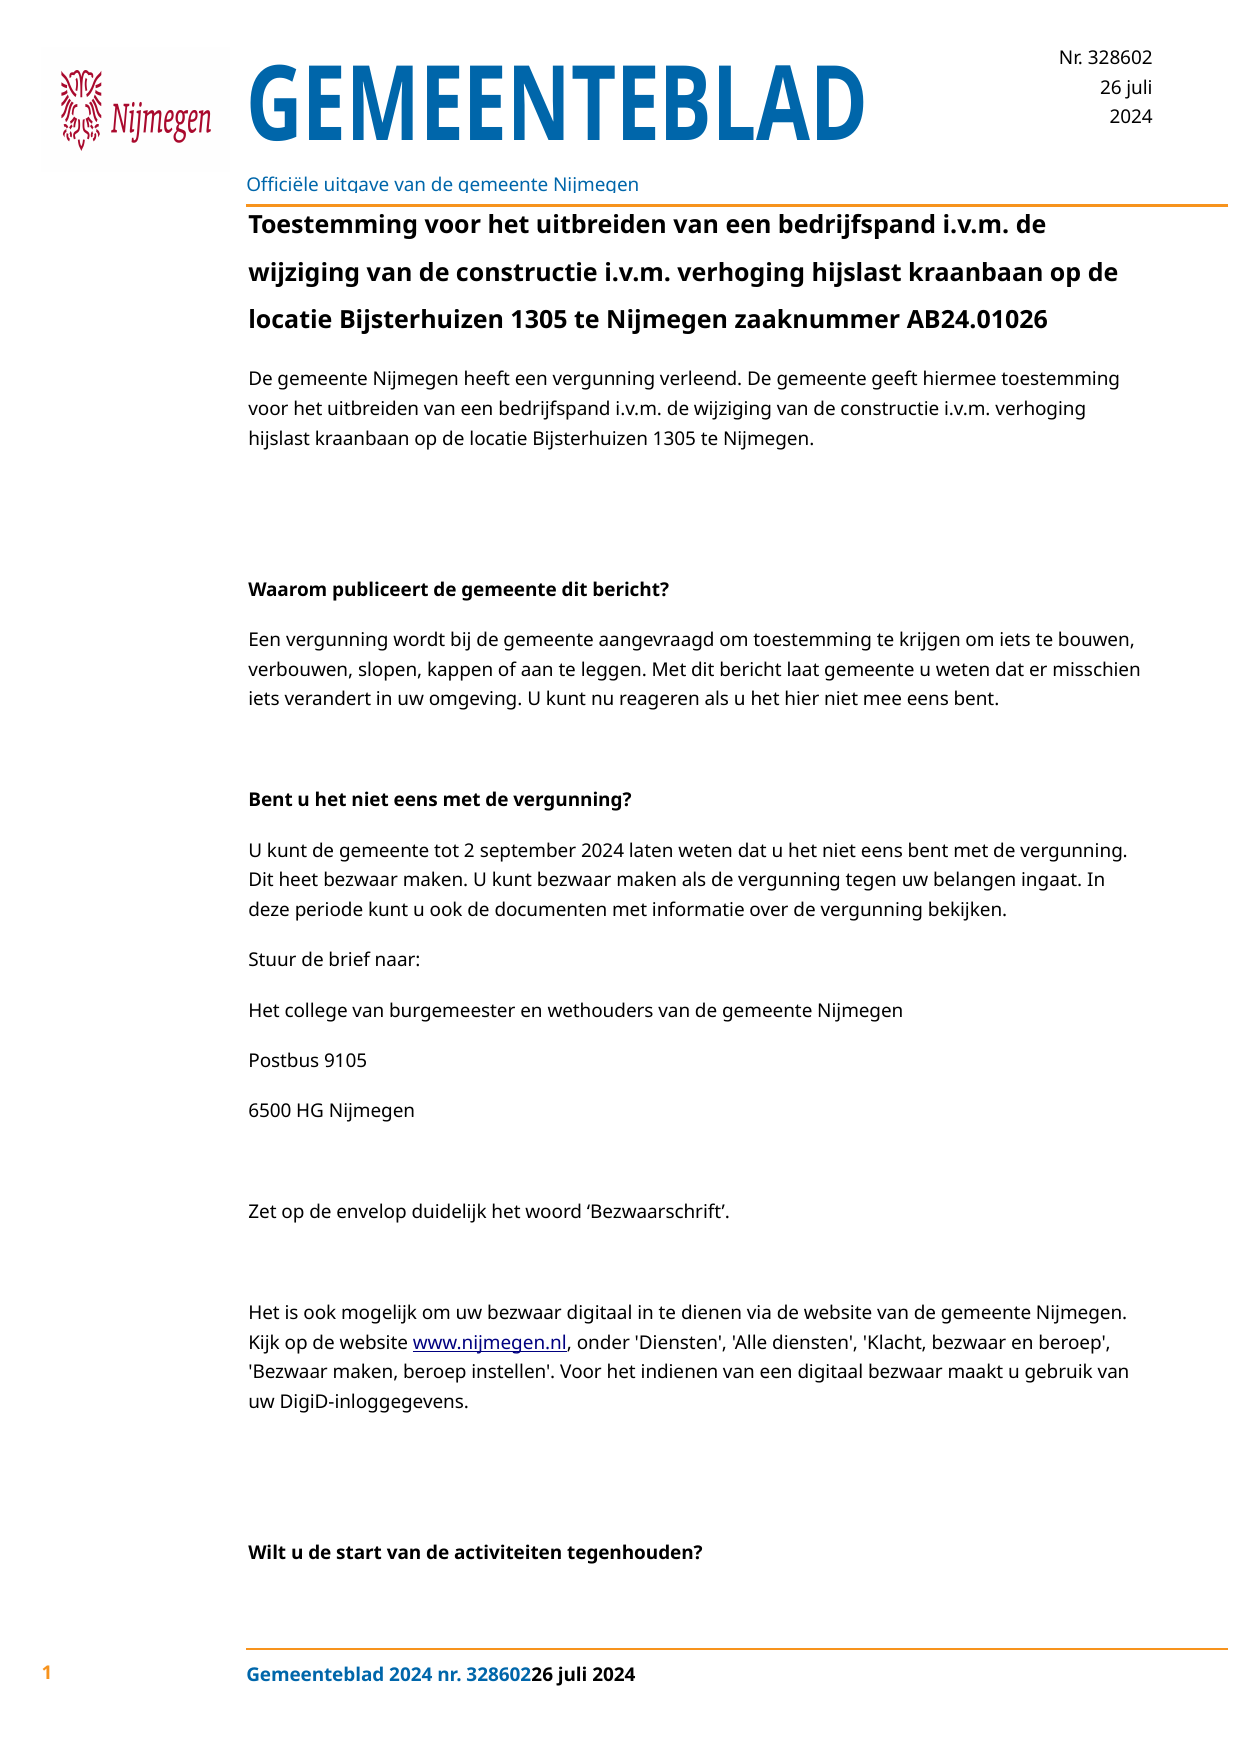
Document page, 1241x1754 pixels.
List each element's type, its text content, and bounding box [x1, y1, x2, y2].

text 6500 HG Nijmegen [248, 1098, 1152, 1123]
text Het college van burgemeester en wethouders van de gemeente Nijmegen [248, 997, 1152, 1022]
text De gemeente Nijmegen heeft een vergunning verleend. De gemeente geeft hiermee toestemming voor het uitbreiden van een bedrijfspand i.v.m. de wijziging van de constructie i.v.m. verhoging hijslast kraanbaan op de locatie Bijsterhuizen 1305 te Nijmegen. [248, 366, 1152, 450]
text Een vergunning wordt bij de gemeente aangevraagd om toestemming te krijgen om iets te bouwen, verbouwen, slopen, kappen of aan te leggen. Met dit bericht laat gemeente u weten dat er misschien iets verandert in uw omgeving. U kunt nu reageren als u het hier niet mee eens bent. [248, 626, 1152, 711]
text Wilt u de start van de activiteiten tegenhouden? [248, 1539, 1152, 1565]
text Waarom publiceert de gemeente dit bericht? [248, 576, 1152, 602]
text Toestemming voor het uitbreiden van een bedrijfspand i.v.m. de wijziging van de constructie i.v.m. verhoging hijslast kraanbaan op de locatie Bijsterhuizen 1305 te Nijmegen zaaknummer AB24.01026 [248, 207, 1152, 336]
text Postbus 9105 [248, 1047, 1152, 1073]
text Stuur de brief naar: [248, 946, 1152, 972]
picture [41, 47, 231, 172]
text Het is ook mogelijk om uw bezwaar digitaal in te dienen via de website van de gemeente Nijmegen. Kijk op de website www.nijmegen.nl, onder 'Diensten', 'Alle diensten', 'Klacht, bezwaar en beroep', 'Bezwaar maken, beroep instellen'. Voor het indienen van een digitaal bezwaar maakt u gebruik van uw DigiD-inloggegevens. [248, 1299, 1152, 1414]
text U kunt de gemeente tot 2 september 2024 laten weten dat u het niet eens bent met de vergunning. Dit heet bezwaar maken. U kunt bezwaar maken als de vergunning tegen uw belangen ingaat. In deze periode kunt u ook de documenten met informatie over de vergunning bekijken. [248, 837, 1152, 922]
text Bent u het niet eens met de vergunning? [248, 786, 1152, 812]
text Zet op de envelop duidelijk het woord ‘Bezwaarschrift’. [248, 1198, 1152, 1224]
